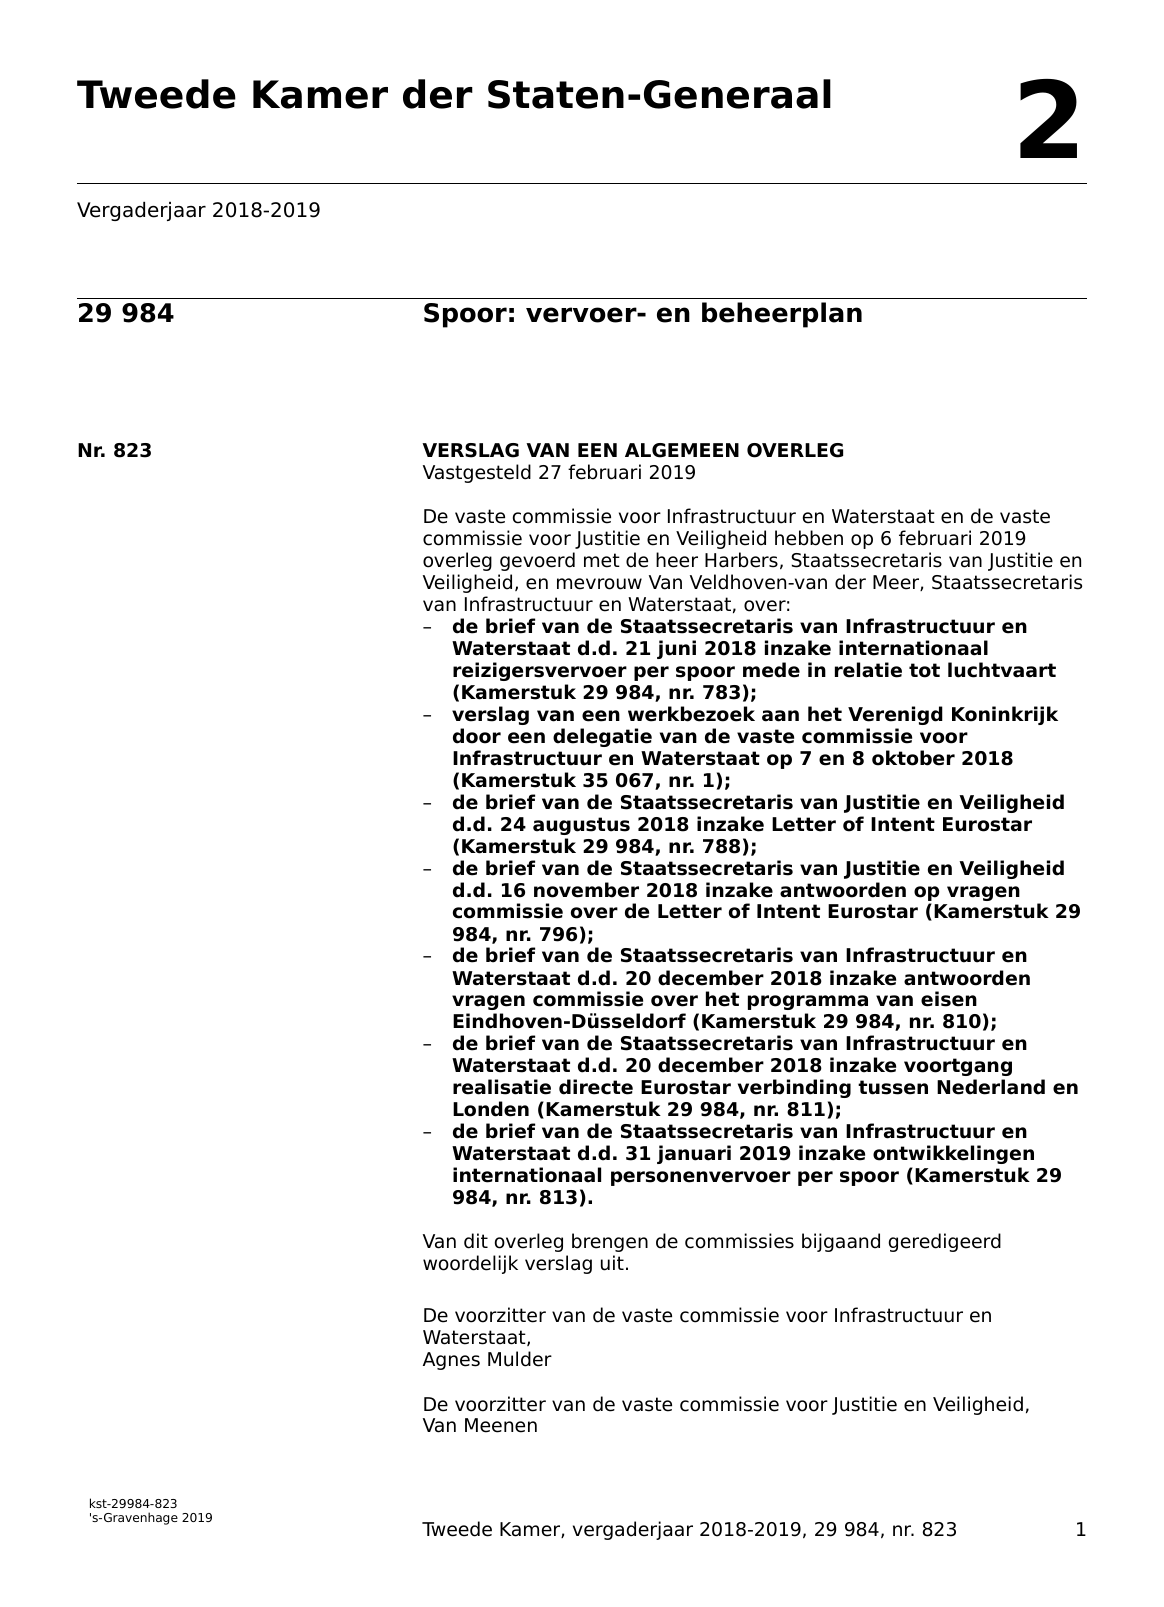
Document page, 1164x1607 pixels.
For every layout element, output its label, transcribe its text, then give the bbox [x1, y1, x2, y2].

table_cell Vergaderjaar 2018-2019 [77, 184, 1087, 298]
text – de brief van de Staatssecretaris van Infrastructuur en Waterstaat d.d. 31 januari 2019 inzake ontwikkelingen internationaal personenvervoer per spoor (Kamerstuk 29 984, nr. 813). [422, 1121, 1087, 1209]
text 's-Gravenhage 2019 [88, 1511, 323, 1525]
table_header 2 [886, 59, 1087, 183]
text De voorzitter van de vaste commissie voor Infrastructuur en Waterstaat, Agnes Mulder [422, 1305, 1087, 1371]
text – de brief van de Staatssecretaris van Infrastructuur en Waterstaat d.d. 20 december 2018 inzake antwoorden vragen commissie over het programma van eisen Eindhoven-Düsseldorf (Kamerstuk 29 984, nr. 810); [422, 945, 1087, 1033]
subtitle 29 984 Spoor: vervoer- en beheerplan [77, 299, 1087, 329]
text Van dit overleg brengen de commissies bijgaand geredigeerd woordelijk verslag uit. [422, 1231, 1087, 1275]
text – de brief van de Staatssecretaris van Justitie en Veiligheid d.d. 16 november 2018 inzake antwoorden op vragen commissie over de Letter of Intent Eurostar (Kamerstuk 29 984, nr. 796); [422, 857, 1087, 945]
subtitle Nr. 823 VERSLAG VAN EEN ALGEMEEN OVERLEG [77, 440, 1087, 462]
text De vaste commissie voor Infrastructuur en Waterstaat en de vaste commissie voor Justitie en Veiligheid hebben op 6 februari 2019 overleg gevoerd met de heer Harbers, Staatssecretaris van Justitie en Veiligheid, en mevrouw Van Veldhoven-van der Meer, Staatssecretaris van Infrastructuur en Waterstaat, over: [422, 506, 1087, 616]
table_header Tweede Kamer der Staten-Generaal [77, 59, 886, 183]
text Vastgesteld 27 februari 2019 [422, 462, 1087, 484]
text kst-29984-823 [88, 1497, 323, 1511]
text – de brief van de Staatssecretaris van Justitie en Veiligheid d.d. 24 augustus 2018 inzake Letter of Intent Eurostar (Kamerstuk 29 984, nr. 788); [422, 792, 1087, 857]
text – de brief van de Staatssecretaris van Infrastructuur en Waterstaat d.d. 20 december 2018 inzake voortgang realisatie directe Eurostar verbinding tussen Nederland en Londen (Kamerstuk 29 984, nr. 811); [422, 1033, 1087, 1121]
text – de brief van de Staatssecretaris van Infrastructuur en Waterstaat d.d. 21 juni 2018 inzake internationaal reizigersvervoer per spoor mede in relatie tot luchtvaart (Kamerstuk 29 984, nr. 783); [422, 616, 1087, 704]
text De voorzitter van de vaste commissie voor Justitie en Veiligheid, Van Meenen [422, 1393, 1087, 1437]
text – verslag van een werkbezoek aan het Verenigd Koninkrijk door een delegatie van de vaste commissie voor Infrastructuur en Waterstaat op 7 en 8 oktober 2018 (Kamerstuk 35 067, nr. 1); [422, 704, 1087, 792]
